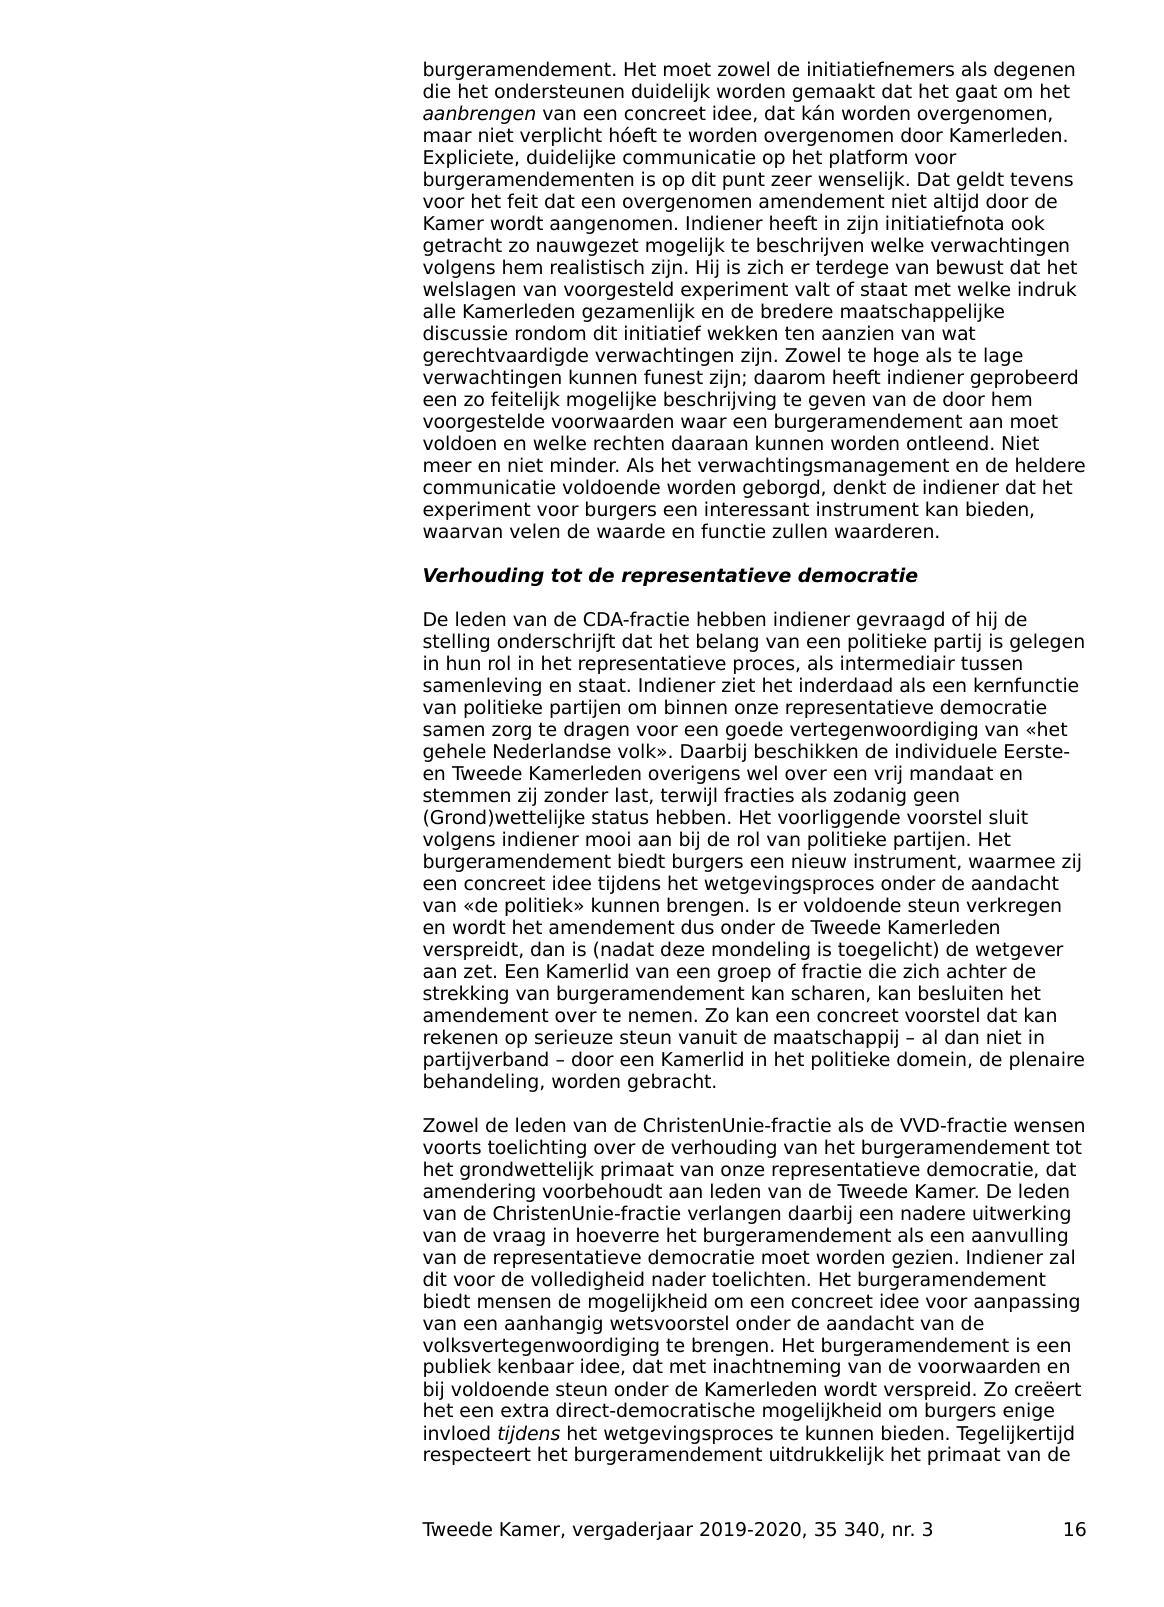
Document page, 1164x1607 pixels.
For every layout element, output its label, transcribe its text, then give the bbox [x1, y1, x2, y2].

text burgeramendement. Het moet zowel de initiatiefnemers als degenen die het ondersteunen duidelijk worden gemaakt dat het gaat om het aanbrengen van een concreet idee, dat kán worden overgenomen, maar niet verplicht hóeft te worden overgenomen door Kamerleden. Expliciete, duidelijke communicatie op het platform voor burgeramendementen is op dit punt zeer wenselijk. Dat geldt tevens voor het feit dat een overgenomen amendement niet altijd door de Kamer wordt aangenomen. Indiener heeft in zijn initiatiefnota ook getracht zo nauwgezet mogelijk te beschrijven welke verwachtingen volgens hem realistisch zijn. Hij is zich er terdege van bewust dat het welslagen van voorgesteld experiment valt of staat met welke indruk alle Kamerleden gezamenlijk en de bredere maatschappelijke discussie rondom dit initiatief wekken ten aanzien van wat gerechtvaardigde verwachtingen zijn. Zowel te hoge als te lage verwachtingen kunnen funest zijn; daarom heeft indiener geprobeerd een zo feitelijk mogelijke beschrijving te geven van de door hem voorgestelde voorwaarden waar een burgeramendement aan moet voldoen en welke rechten daaraan kunnen worden ontleend. Niet meer en niet minder. Als het verwachtingsmanagement en de heldere communicatie voldoende worden geborgd, denkt de indiener dat het experiment voor burgers een interessant instrument kan bieden, waarvan velen de waarde en functie zullen waarderen. [422, 59, 1087, 543]
subtitle Verhouding tot de representatieve democratie [422, 565, 1087, 587]
text De leden van de CDA-fractie hebben indiener gevraagd of hij de stelling onderschrijft dat het belang van een politieke partij is gelegen in hun rol in het representatieve proces, als intermediair tussen samenleving en staat. Indiener ziet het inderdaad als een kernfunctie van politieke partijen om binnen onze representatieve democratie samen zorg te dragen voor een goede vertegenwoordiging van «het gehele Nederlandse volk». Daarbij beschikken de individuele Eerste- en Tweede Kamerleden overigens wel over een vrij mandaat en stemmen zij zonder last, terwijl fracties als zodanig geen (Grond)wettelijke status hebben. Het voorliggende voorstel sluit volgens indiener mooi aan bij de rol van politieke partijen. Het burgeramendement biedt burgers een nieuw instrument, waarmee zij een concreet idee tijdens het wetgevingsproces onder de aandacht van «de politiek» kunnen brengen. Is er voldoende steun verkregen en wordt het amendement dus onder de Tweede Kamerleden verspreidt, dan is (nadat deze mondeling is toegelicht) de wetgever aan zet. Een Kamerlid van een groep of fractie die zich achter de strekking van burgeramendement kan scharen, kan besluiten het amendement over te nemen. Zo kan een concreet voorstel dat kan rekenen op serieuze steun vanuit de maatschappij – al dan niet in partijverband – door een Kamerlid in het politieke domein, de plenaire behandeling, worden gebracht. [422, 609, 1087, 1092]
text Zowel de leden van de ChristenUnie-fractie als de VVD-fractie wensen voorts toelichting over de verhouding van het burgeramendement tot het grondwettelijk primaat van onze representatieve democratie, dat amendering voorbehoudt aan leden van de Tweede Kamer. De leden van de ChristenUnie-fractie verlangen daarbij een nadere uitwerking van de vraag in hoeverre het burgeramendement als een aanvulling van de representatieve democratie moet worden gezien. Indiener zal dit voor de volledigheid nader toelichten. Het burgeramendement biedt mensen de mogelijkheid om een concreet idee voor aanpassing van een aanhangig wetsvoorstel onder de aandacht van de volksvertegenwoordiging te brengen. Het burgeramendement is een publiek kenbaar idee, dat met inachtneming van de voorwaarden en bij voldoende steun onder de Kamerleden wordt verspreid. Zo creëert het een extra direct-democratische mogelijkheid om burgers enige invloed tijdens het wetgevingsproces te kunnen bieden. Tegelijkertijd respecteert het burgeramendement uitdrukkelijk het primaat van de [422, 1115, 1087, 1466]
